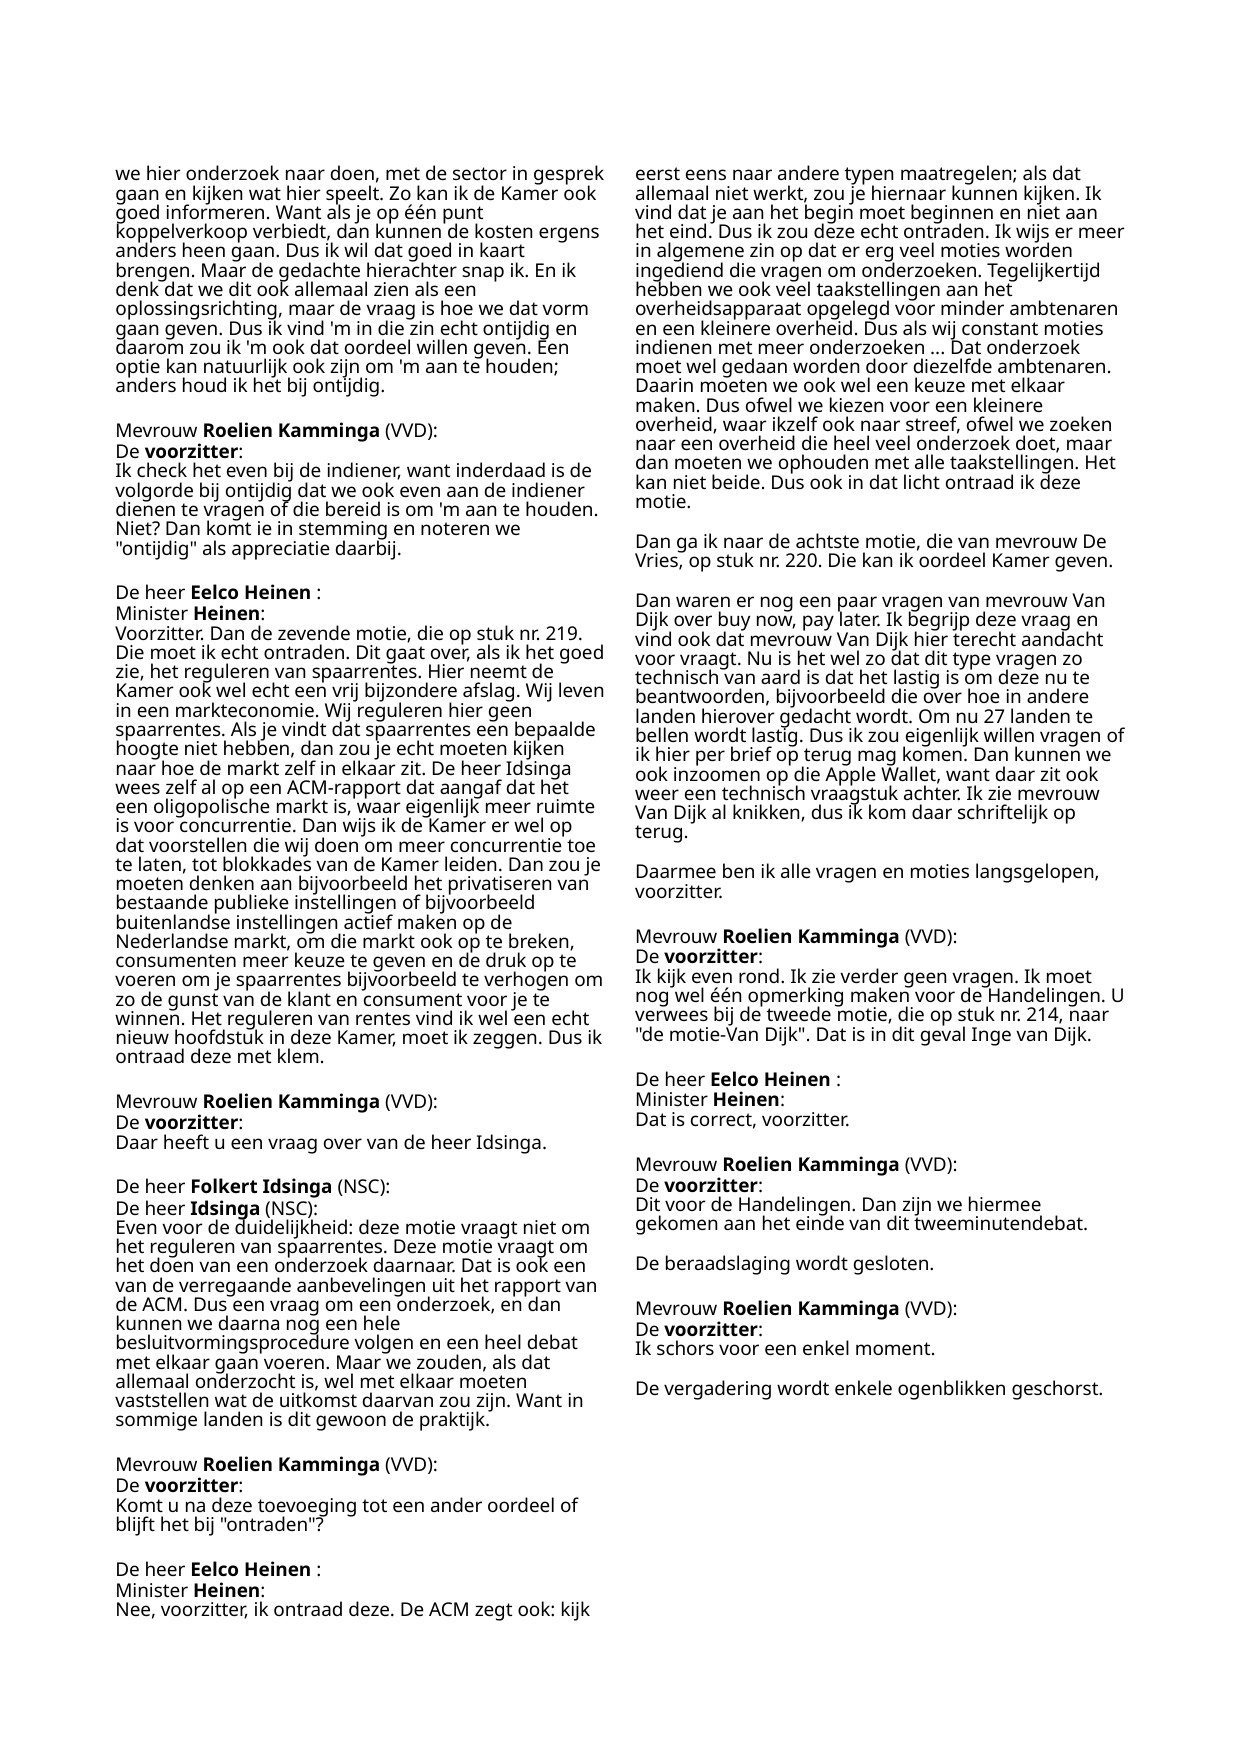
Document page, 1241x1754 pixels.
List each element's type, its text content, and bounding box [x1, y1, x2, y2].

text De voorzitter: [115, 1477, 605, 1497]
text De beraadslaging wordt gesloten. [635, 1255, 1125, 1274]
text De heer Idsinga (NSC): [115, 1199, 605, 1219]
text De heer Eelco Heinen : [115, 579, 605, 605]
text we hier onderzoek naar doen, met de sector in gesprek gaan en kijken wat hier speelt. Zo kan ik de Kamer ook goed informeren. Want als je op één punt koppelverkoop verbiedt, dan kunnen de kosten ergens anders heen gaan. Dus ik wil dat goed in kaart brengen. Maar de gedachte hierachter snap ik. En ik denk dat we dit ook allemaal zien als een oplossingsrichting, maar de vraag is hoe we dat vorm gaan geven. Dus ik vind 'm in die zin echt ontijdig en daarom zou ik 'm ook dat oordeel willen geven. Een optie kan natuurlijk ook zijn om 'm aan te houden; anders houd ik het bij ontijdig. [115, 165, 605, 397]
text De heer Eelco Heinen : [115, 1556, 605, 1582]
text Dat is correct, voorzitter. [635, 1111, 1125, 1130]
text Daarmee ben ik alle vragen en moties langsgelopen, voorzitter. [635, 863, 1125, 902]
text Mevrouw Roelien Kamminga (VVD): [635, 1295, 1125, 1321]
text Daar heeft u een vraag over van de heer Idsinga. [115, 1134, 605, 1153]
text Mevrouw Roelien Kamminga (VVD): [635, 923, 1125, 948]
text De voorzitter: [635, 1321, 1125, 1340]
text De heer Folkert Idsinga (NSC): [115, 1174, 605, 1199]
text Ik check het even bij de indiener, want inderdaad is de volgorde bij ontijdig dat we ook even aan de indiener dienen te vragen of die bereid is om 'm aan te houden. Niet? Dan komt ie in stemming en noteren we "ontijdig" als appreciatie daarbij. [115, 462, 605, 559]
text Dan waren er nog een paar vragen van mevrouw Van Dijk over buy now, pay later. Ik begrijp deze vraag en vind ook dat mevrouw Van Dijk hier terecht aandacht voor vraagt. Nu is het wel zo dat dit type vragen zo technisch van aard is dat het lastig is om deze nu te beantwoorden, bijvoorbeeld die over hoe in andere landen hierover gedacht wordt. Om nu 27 landen te bellen wordt lastig. Dus ik zou eigenlijk willen vragen of ik hier per brief op terug mag komen. Dan kunnen we ook inzoomen op die Apple Wallet, want daar zit ook weer een technisch vraagstuk achter. Ik zie mevrouw Van Dijk al knikken, dus ik kom daar schriftelijk op terug. [635, 592, 1125, 843]
text eerst eens naar andere typen maatregelen; als dat allemaal niet werkt, zou je hiernaar kunnen kijken. Ik vind dat je aan het begin moet beginnen en niet aan het eind. Dus ik zou deze echt ontraden. Ik wijs er meer in algemene zin op dat er erg veel moties worden ingediend die vragen om onderzoeken. Tegelijkertijd hebben we ook veel taakstellingen aan het overheidsapparaat opgelegd voor minder ambtenaren en een kleinere overheid. Dus als wij constant moties indienen met meer onderzoeken ... Dat onderzoek moet wel gedaan worden door diezelfde ambtenaren. Daarin moeten we ook wel een keuze met elkaar maken. Dus ofwel we kiezen voor een kleinere overheid, waar ikzelf ook naar streef, ofwel we zoeken naar een overheid die heel veel onderzoek doet, maar dan moeten we ophouden met alle taakstellingen. Het kan niet beide. Dus ook in dat licht ontraad ik deze motie. [635, 165, 1125, 512]
text Ik kijk even rond. Ik zie verder geen vragen. Ik moet nog wel één opmerking maken voor de Handelingen. U verwees bij de tweede motie, die op stuk nr. 214, naar "de motie-Van Dijk". Dat is in dit geval Inge van Dijk. [635, 968, 1125, 1045]
text De voorzitter: [115, 443, 605, 462]
text Minister Heinen: [115, 605, 605, 624]
text Voorzitter. Dan de zevende motie, die op stuk nr. 219. Die moet ik echt ontraden. Dit gaat over, als ik het goed zie, het reguleren van spaarrentes. Hier neemt de Kamer ook wel echt een vrij bijzondere afslag. Wij leven in een markteconomie. Wij reguleren hier geen spaarrentes. Als je vindt dat spaarrentes een bepaalde hoogte niet hebben, dan zou je echt moeten kijken naar hoe de markt zelf in elkaar zit. De heer Idsinga wees zelf al op een ACM-rapport dat aangaf dat het een oligopolische markt is, waar eigenlijk meer ruimte is voor concurrentie. Dan wijs ik de Kamer er wel op dat voorstellen die wij doen om meer concurrentie toe te laten, tot blokkades van de Kamer leiden. Dan zou je moeten denken aan bijvoorbeeld het privatiseren van bestaande publieke instellingen of bijvoorbeeld buitenlandse instellingen actief maken op de Nederlandse markt, om die markt ook op te breken, consumenten meer keuze te geven en de druk op te voeren om je spaarrentes bijvoorbeeld te verhogen om zo de gunst van de klant en consument voor je te winnen. Het reguleren van rentes vind ik wel een echt nieuw hoofdstuk in deze Kamer, moet ik zeggen. Dus ik ontraad deze met klem. [115, 624, 605, 1068]
text Mevrouw Roelien Kamminga (VVD): [115, 1452, 605, 1477]
text De vergadering wordt enkele ogenblikken geschorst. [635, 1380, 1125, 1399]
text De voorzitter: [635, 948, 1125, 968]
text Nee, voorzitter, ik ontraad deze. De ACM zegt ook: kijk [115, 1601, 605, 1620]
text Dit voor de Handelingen. Dan zijn we hiermee gekomen aan het einde van dit tweeminutendebat. [635, 1196, 1125, 1234]
text De heer Eelco Heinen : [635, 1066, 1125, 1091]
text Mevrouw Roelien Kamminga (VVD): [115, 1089, 605, 1114]
text Even voor de duidelijkheid: deze motie vraagt niet om het reguleren van spaarrentes. Deze motie vraagt om het doen van een onderzoek daarnaar. Dat is ook een van de verregaande aanbevelingen uit het rapport van de ACM. Dus een vraag om een onderzoek, en dan kunnen we daarna nog een hele besluitvormingsprocedure volgen en een heel debat met elkaar gaan voeren. Maar we zouden, als dat allemaal onderzocht is, wel met elkaar moeten vaststellen wat de uitkomst daarvan zou zijn. Want in sommige landen is dit gewoon de praktijk. [115, 1219, 605, 1431]
text Ik schors voor een enkel moment. [635, 1340, 1125, 1359]
text Minister Heinen: [115, 1582, 605, 1601]
text Dan ga ik naar de achtste motie, die van mevrouw De Vries, op stuk nr. 220. Die kan ik oordeel Kamer geven. [635, 533, 1125, 571]
text Komt u na deze toevoeging tot een ander oordeel of blijft het bij "ontraden"? [115, 1497, 605, 1535]
text De voorzitter: [635, 1177, 1125, 1196]
text De voorzitter: [115, 1114, 605, 1134]
text Minister Heinen: [635, 1091, 1125, 1111]
text Mevrouw Roelien Kamminga (VVD): [635, 1151, 1125, 1177]
text Mevrouw Roelien Kamminga (VVD): [115, 417, 605, 443]
